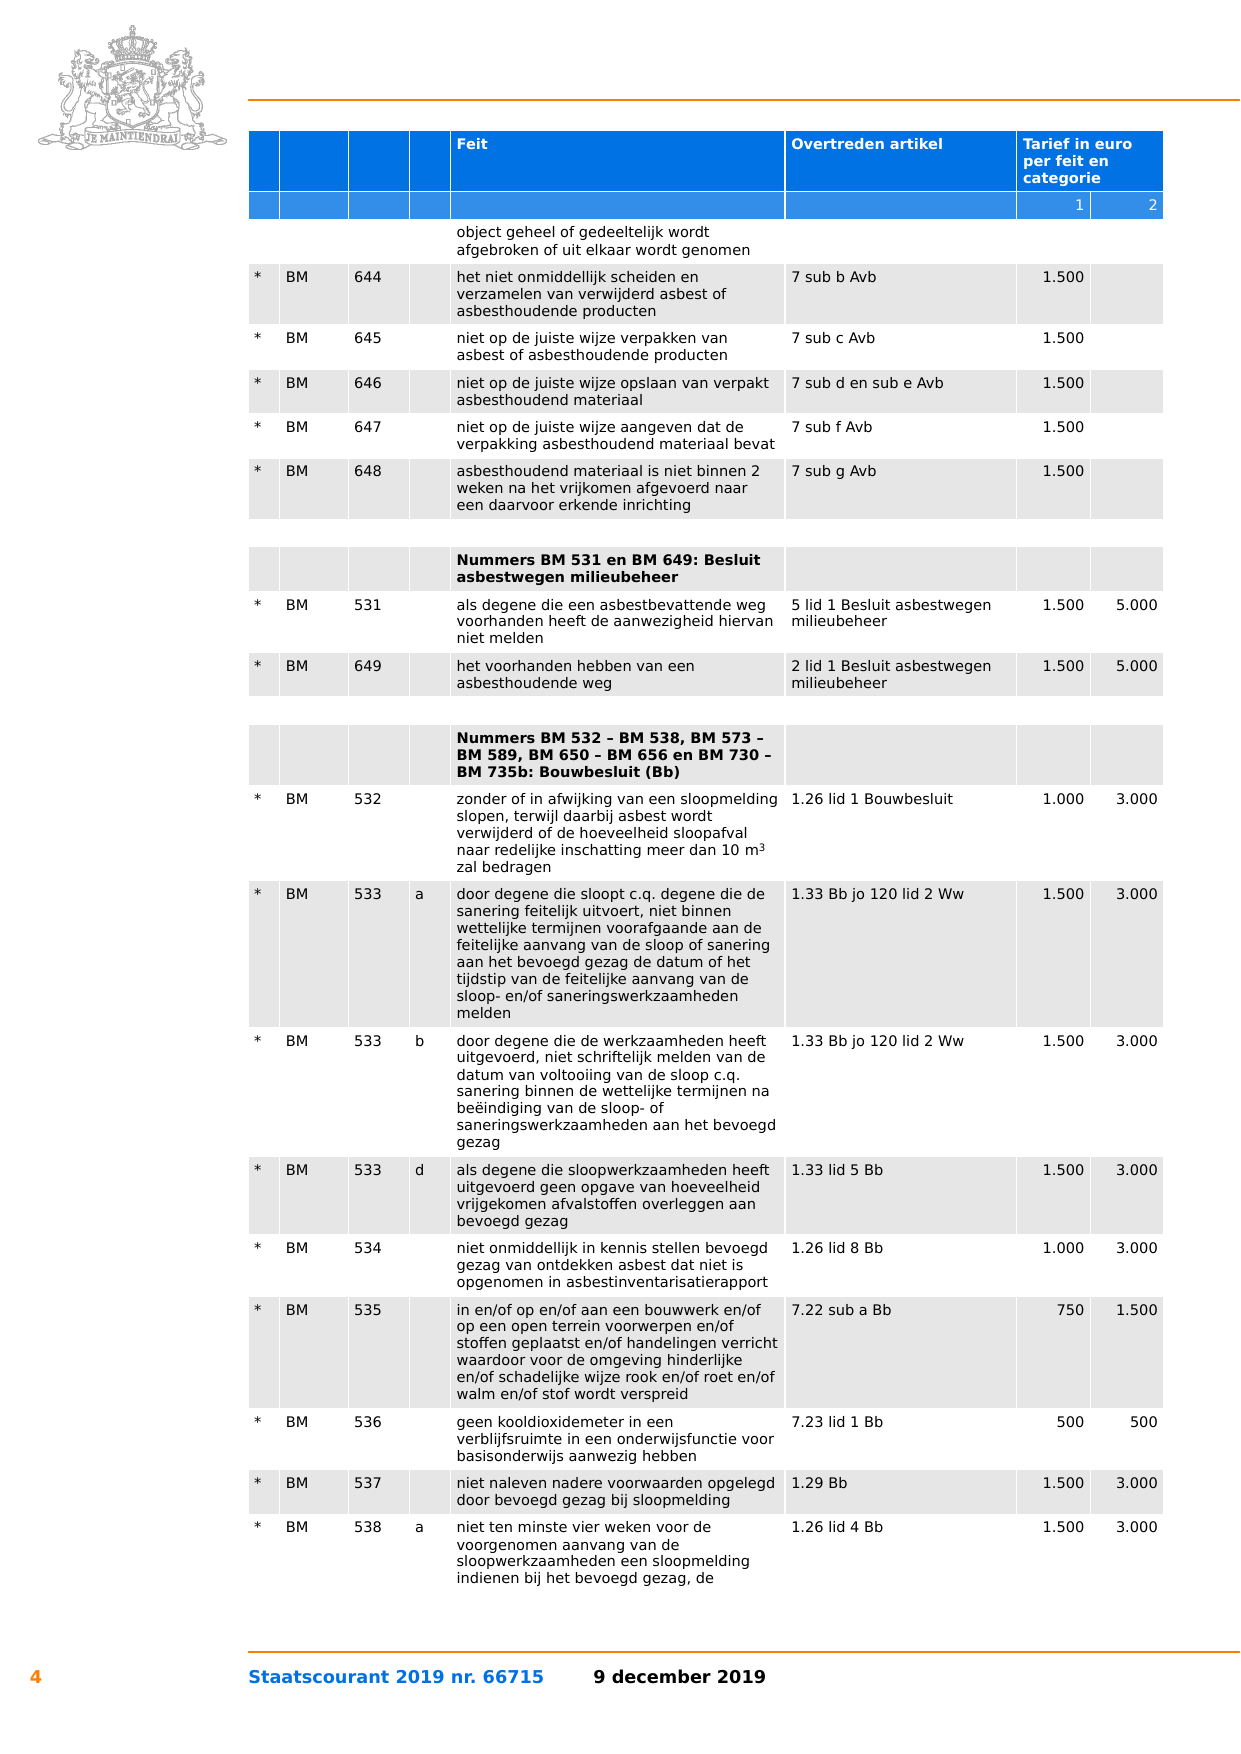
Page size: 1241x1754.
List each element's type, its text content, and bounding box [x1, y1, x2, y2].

table_cell 644 [349, 264, 409, 324]
table_cell [786, 520, 1016, 546]
table_cell [410, 653, 450, 696]
table_cell [349, 520, 409, 546]
table_cell * [249, 1470, 279, 1514]
table_header Tarief in euro per feit en categorie [1017, 131, 1163, 191]
table_header Overtreden artikel [786, 131, 1016, 191]
table_cell [451, 192, 784, 219]
table_cell 1.500 [1017, 370, 1090, 413]
table_cell [1091, 547, 1163, 591]
table_cell 500 [1017, 1409, 1090, 1469]
table_cell [249, 520, 279, 546]
table_cell BM [280, 1235, 348, 1296]
table_cell * [249, 459, 279, 519]
table_cell [1017, 698, 1090, 724]
table_cell [410, 1235, 450, 1296]
table_header [410, 131, 450, 191]
table_cell 3.000 [1091, 1157, 1163, 1234]
table_cell het niet onmiddellijk scheiden en verzamelen van verwijderd asbest of asbesthoudende producten [451, 264, 784, 324]
table_cell [410, 325, 450, 369]
table_cell 1.500 [1017, 1470, 1090, 1514]
table_cell [786, 698, 1016, 724]
table_cell BM [280, 1470, 348, 1514]
table_cell niet onmiddellijk in kennis stellen bevoegd gezag van ontdekken asbest dat niet is opgenomen in asbestinventarisatierapport [451, 1235, 784, 1296]
table_cell [786, 220, 1016, 263]
picture [38, 25, 227, 150]
table_cell 3.000 [1091, 1235, 1163, 1296]
table_cell 3.000 [1091, 881, 1163, 1027]
table_cell 7 sub d en sub e Avb [786, 370, 1016, 413]
table_cell BM [280, 325, 348, 369]
table_cell 533 [349, 1028, 409, 1156]
table_cell 5.000 [1091, 653, 1163, 696]
table_cell [249, 547, 279, 591]
table_cell 7 sub g Avb [786, 459, 1016, 519]
table_cell 2 [1091, 192, 1163, 219]
table_cell [410, 192, 450, 219]
table_cell 647 [349, 414, 409, 457]
table_cell [349, 192, 409, 219]
table_cell BM [280, 1157, 348, 1234]
table_cell [349, 220, 409, 263]
table_cell 1.26 lid 8 Bb [786, 1235, 1016, 1296]
table_cell BM [280, 459, 348, 519]
table_cell * [249, 786, 279, 880]
table_header [280, 131, 348, 191]
table_cell in en/of op en/of aan een bouwwerk en/of op een open terrein voorwerpen en/of stoffen geplaatst en/of handelingen verricht waardoor voor de omgeving hinderlijke en/of schadelijke wijze rook en/of roet en/of walm en/of stof wordt verspreid [451, 1297, 784, 1408]
table_cell [410, 698, 450, 724]
table_cell [249, 698, 279, 724]
table_cell [410, 459, 450, 519]
table_cell [280, 725, 348, 785]
table_cell 750 [1017, 1297, 1090, 1408]
table_cell [1017, 725, 1090, 785]
table_cell * [249, 1157, 279, 1234]
table_cell * [249, 325, 279, 369]
table_cell Nummers BM 531 en BM 649: Besluit asbestwegen milieubeheer [451, 547, 784, 591]
table_cell 3.000 [1091, 1470, 1163, 1514]
table_cell * [249, 653, 279, 696]
table_cell [1091, 264, 1163, 324]
table_cell [410, 786, 450, 880]
table_cell [410, 547, 450, 591]
table_cell [410, 370, 450, 413]
table_cell [786, 547, 1016, 591]
table_cell 648 [349, 459, 409, 519]
table_cell [1017, 220, 1090, 263]
table_cell [786, 192, 1016, 219]
table_cell [451, 520, 784, 546]
table_cell [1091, 725, 1163, 785]
table_cell * [249, 264, 279, 324]
table_cell niet naleven nadere voorwaarden opgelegd door bevoegd gezag bij sloopmelding [451, 1470, 784, 1514]
table_cell 7.22 sub a Bb [786, 1297, 1016, 1408]
table_cell [280, 520, 348, 546]
table_cell 5 lid 1 Besluit asbestwegen milieubeheer [786, 592, 1016, 652]
table_cell BM [280, 264, 348, 324]
table_cell 645 [349, 325, 409, 369]
table_cell 5.000 [1091, 592, 1163, 652]
table_cell 2 lid 1 Besluit asbestwegen milieubeheer [786, 653, 1016, 696]
table_cell a [410, 1515, 450, 1592]
table_cell zonder of in afwijking van een sloopmelding slopen, terwijl daarbij asbest wordt verwijderd of de hoeveelheid sloopafval naar redelijke inschatting meer dan 10 m3 zal bedragen [451, 786, 784, 880]
table_cell [249, 220, 279, 263]
table_cell b [410, 1028, 450, 1156]
table_cell 1.500 [1017, 592, 1090, 652]
table_cell BM [280, 881, 348, 1027]
table_cell 1 [1017, 192, 1090, 219]
table_cell * [249, 1515, 279, 1592]
table_cell [1091, 520, 1163, 546]
table_cell [349, 698, 409, 724]
table_cell d [410, 1157, 450, 1234]
table_cell [410, 1409, 450, 1469]
table_cell het voorhanden hebben van een asbesthoudende weg [451, 653, 784, 696]
table_cell 532 [349, 786, 409, 880]
table_cell [249, 725, 279, 785]
table_cell 1.500 [1017, 264, 1090, 324]
table_cell 1.500 [1017, 1515, 1090, 1592]
table_cell [280, 547, 348, 591]
table_cell 1.500 [1017, 325, 1090, 369]
table_cell [349, 547, 409, 591]
table_cell BM [280, 786, 348, 880]
table_cell 534 [349, 1235, 409, 1296]
table_cell 646 [349, 370, 409, 413]
table_cell 7 sub c Avb [786, 325, 1016, 369]
table_cell niet ten minste vier weken voor de voorgenomen aanvang van de sloopwerkzaamheden een sloopmelding indienen bij het bevoegd gezag, de [451, 1515, 784, 1592]
table_cell 531 [349, 592, 409, 652]
table_header [249, 131, 279, 191]
table_cell * [249, 1409, 279, 1469]
table_cell 537 [349, 1470, 409, 1514]
table_cell 3.000 [1091, 1028, 1163, 1156]
table_cell als degene die een asbestbevattende weg voorhanden heeft de aanwezigheid hiervan niet melden [451, 592, 784, 652]
table_cell 649 [349, 653, 409, 696]
table_cell [410, 220, 450, 263]
table_cell [451, 698, 784, 724]
table_cell 533 [349, 1157, 409, 1234]
table_cell BM [280, 1028, 348, 1156]
table_cell [410, 592, 450, 652]
table_cell * [249, 370, 279, 413]
table_cell * [249, 881, 279, 1027]
table_cell 1.500 [1017, 459, 1090, 519]
table_cell BM [280, 414, 348, 457]
table_cell [1017, 520, 1090, 546]
table_cell 3.000 [1091, 786, 1163, 880]
table_cell 500 [1091, 1409, 1163, 1469]
table_cell BM [280, 592, 348, 652]
table_cell [349, 725, 409, 785]
table_cell 1.000 [1017, 786, 1090, 880]
table_cell * [249, 592, 279, 652]
table_cell 1.29 Bb [786, 1470, 1016, 1514]
table_cell niet op de juiste wijze verpakken van asbest of asbesthoudende producten [451, 325, 784, 369]
table_cell BM [280, 1297, 348, 1408]
table_cell 538 [349, 1515, 409, 1592]
table_cell BM [280, 1515, 348, 1592]
table_cell a [410, 881, 450, 1027]
table_cell Nummers BM 532 – BM 538, BM 573 – BM 589, BM 650 – BM 656 en BM 730 – BM 735b: Bouwbesluit (Bb) [451, 725, 784, 785]
table_cell 1.33 lid 5 Bb [786, 1157, 1016, 1234]
table_cell 1.26 lid 4 Bb [786, 1515, 1016, 1592]
table_cell 535 [349, 1297, 409, 1408]
table_cell [1091, 414, 1163, 457]
table_cell 1.000 [1017, 1235, 1090, 1296]
table_cell asbesthoudend materiaal is niet binnen 2 weken na het vrijkomen afgevoerd naar een daarvoor erkende inrichting [451, 459, 784, 519]
table_header Feit [451, 131, 784, 191]
table_cell 1.500 [1091, 1297, 1163, 1408]
table_cell 533 [349, 881, 409, 1027]
table_cell [410, 725, 450, 785]
table_cell niet op de juiste wijze opslaan van verpakt asbesthoudend materiaal [451, 370, 784, 413]
table_cell 1.33 Bb jo 120 lid 2 Ww [786, 1028, 1016, 1156]
table_cell [410, 1470, 450, 1514]
table_cell door degene die sloopt c.q. degene die de sanering feitelijk uitvoert, niet binnen wettelijke termijnen voorafgaande aan de feitelijke aanvang van de sloop of sanering aan het bevoegd gezag de datum of het tijdstip van de feitelijke aanvang van de sloop- en/of saneringswerkzaamheden melden [451, 881, 784, 1027]
table_cell [410, 264, 450, 324]
table_cell [1091, 459, 1163, 519]
table_cell [280, 698, 348, 724]
table_cell [410, 520, 450, 546]
table_cell 1.500 [1017, 653, 1090, 696]
table_cell 1.26 lid 1 Bouwbesluit [786, 786, 1016, 880]
table_cell 1.500 [1017, 1028, 1090, 1156]
table_cell niet op de juiste wijze aangeven dat de verpakking asbesthoudend materiaal bevat [451, 414, 784, 457]
table_cell BM [280, 370, 348, 413]
table_cell [1017, 547, 1090, 591]
table_cell door degene die de werkzaamheden heeft uitgevoerd, niet schriftelijk melden van de datum van voltooiing van de sloop c.q. sanering binnen de wettelijke termijnen na beëindiging van de sloop- of saneringswerkzaamheden aan het bevoegd gezag [451, 1028, 784, 1156]
table_cell 7 sub f Avb [786, 414, 1016, 457]
table_cell [1091, 698, 1163, 724]
table_cell 1.500 [1017, 1157, 1090, 1234]
table_cell [1091, 220, 1163, 263]
table_cell 3.000 [1091, 1515, 1163, 1592]
table_cell [280, 192, 348, 219]
table_cell 1.33 Bb jo 120 lid 2 Ww [786, 881, 1016, 1027]
table_cell 7.23 lid 1 Bb [786, 1409, 1016, 1469]
table_cell 1.500 [1017, 881, 1090, 1027]
table_cell 7 sub b Avb [786, 264, 1016, 324]
table_cell [1091, 325, 1163, 369]
table_cell BM [280, 653, 348, 696]
table_cell [786, 725, 1016, 785]
table_cell * [249, 414, 279, 457]
table_cell [249, 192, 279, 219]
table_cell [280, 220, 348, 263]
table_cell BM [280, 1409, 348, 1469]
table_cell als degene die sloopwerkzaamheden heeft uitgevoerd geen opgave van hoeveelheid vrijgekomen afvalstoffen overleggen aan bevoegd gezag [451, 1157, 784, 1234]
table_cell object geheel of gedeeltelijk wordt afgebroken of uit elkaar wordt genomen [451, 220, 784, 263]
table_cell * [249, 1235, 279, 1296]
table_header [349, 131, 409, 191]
table_cell geen kooldioxidemeter in een verblijfsruimte in een onderwijsfunctie voor basisonderwijs aanwezig hebben [451, 1409, 784, 1469]
table_cell * [249, 1028, 279, 1156]
table_cell [410, 1297, 450, 1408]
table_cell * [249, 1297, 279, 1408]
table_cell [410, 414, 450, 457]
table_cell 536 [349, 1409, 409, 1469]
table_cell [1091, 370, 1163, 413]
table_cell 1.500 [1017, 414, 1090, 457]
